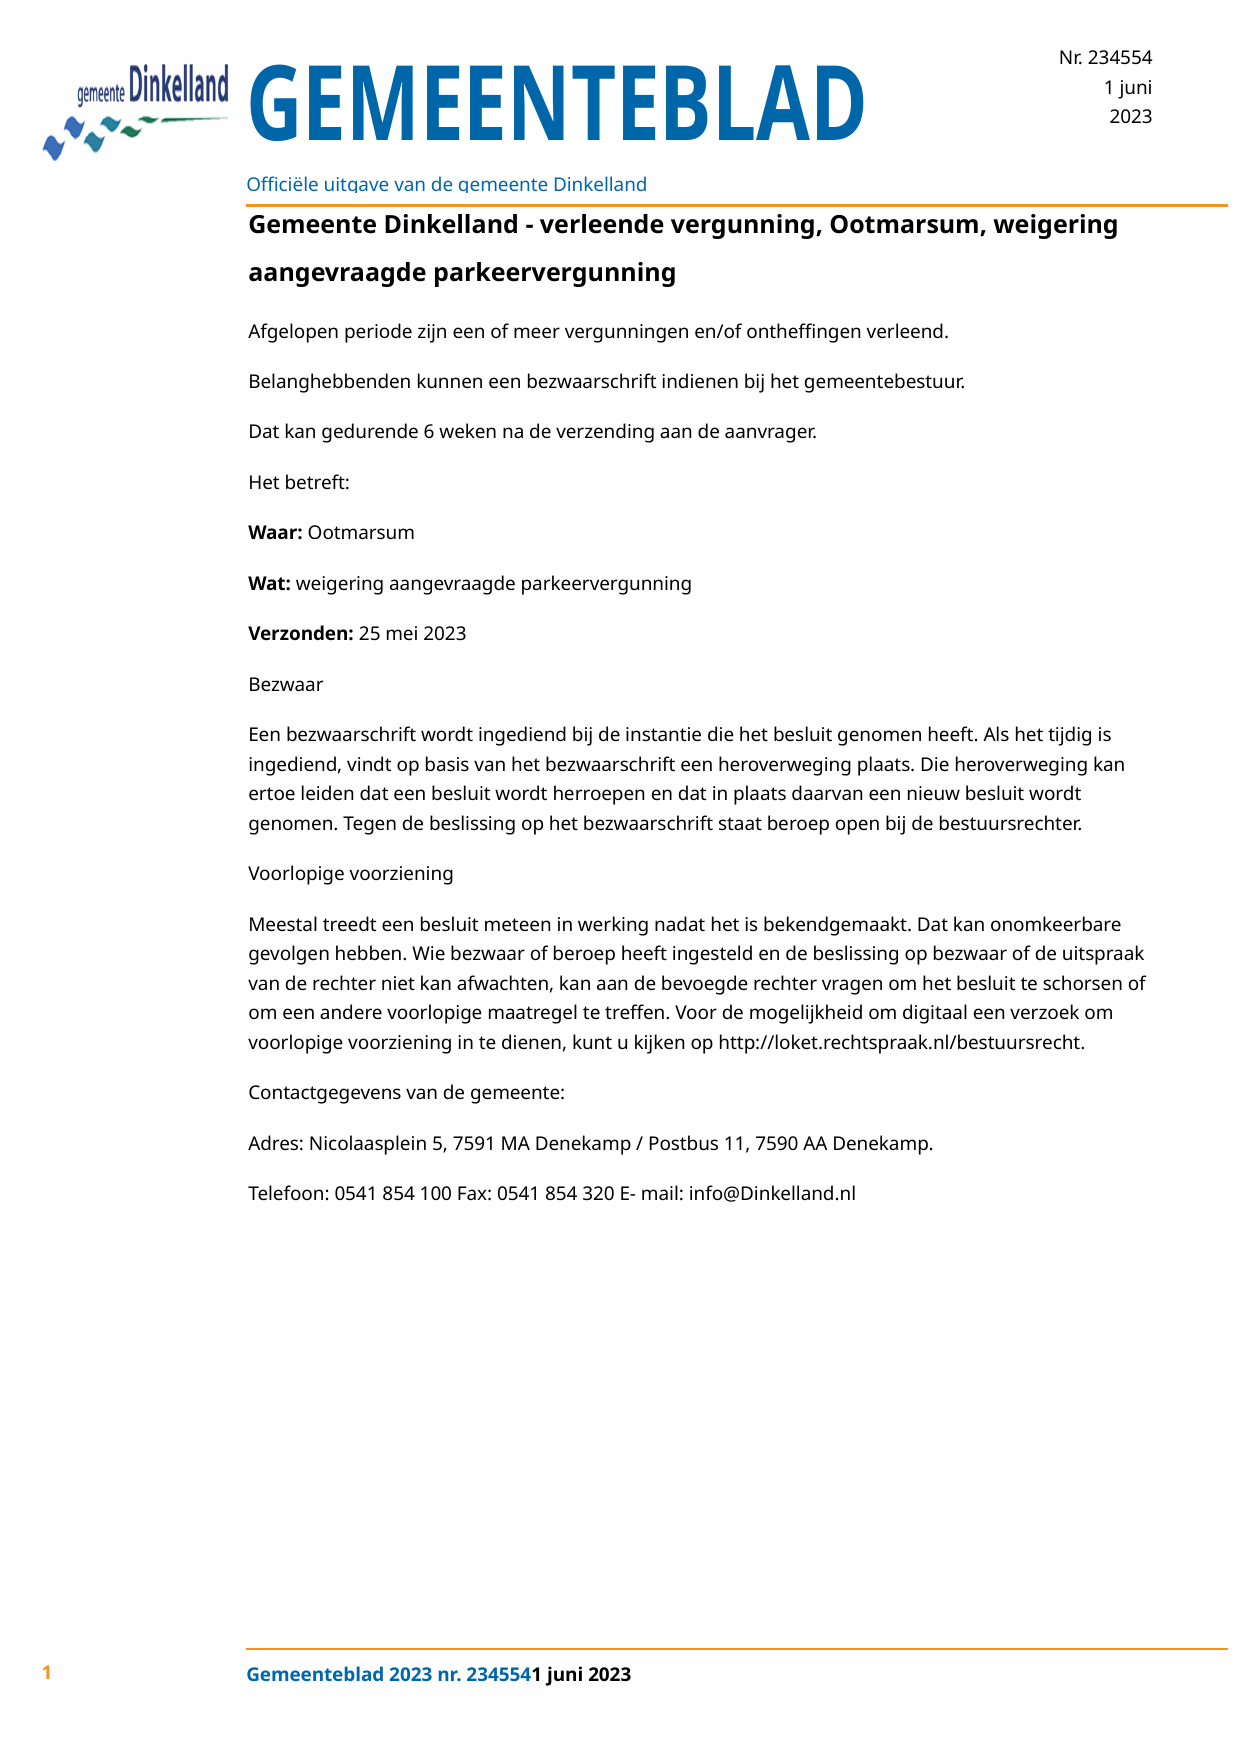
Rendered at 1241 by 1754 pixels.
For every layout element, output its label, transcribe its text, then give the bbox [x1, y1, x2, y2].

text Adres: Nicolaasplein 5, 7591 MA Denekamp / Postbus 11, 7590 AA Denekamp. [248, 1130, 1152, 1156]
text Bezwaar [248, 671, 1152, 697]
text Dat kan gedurende 6 weken na de verzending aan de aanvrager. [248, 419, 1152, 444]
picture [41, 47, 231, 172]
text Voorlopige voorziening [248, 860, 1152, 886]
text Telefoon: 0541 854 100 Fax: 0541 854 320 E- mail: info@Dinkelland.nl [248, 1180, 1152, 1206]
text Een bezwaarschrift wordt ingediend bij de instantie die het besluit genomen heeft. Als het tijdig is ingediend, vindt op basis van het bezwaarschrift een heroverweging plaats. Die heroverweging kan ertoe leiden dat een besluit wordt herroepen en dat in plaats daarvan een nieuw besluit wordt genomen. Tegen de beslissing op het bezwaarschrift staat beroep open bij de bestuursrechter. [248, 721, 1152, 836]
text Contactgegevens van de gemeente: [248, 1079, 1152, 1105]
text Meestal treedt een besluit meteen in werking nadat het is bekendgemaakt. Dat kan onomkeerbare gevolgen hebben. Wie bezwaar of beroep heeft ingesteld en de beslissing op bezwaar of de uitspraak van de rechter niet kan afwachten, kan aan de bevoegde rechter vragen om het besluit te schorsen of om een andere voorlopige maatregel te treffen. Voor de mogelijkheid om digitaal een verzoek om voorlopige voorziening in te dienen, kunt u kijken op http://loket.rechtspraak.nl/bestuursrecht. [248, 911, 1152, 1055]
text Belanghebbenden kunnen een bezwaarschrift indienen bij het gemeentebestuur. [248, 368, 1152, 394]
text Het betreft: [248, 469, 1152, 495]
text Gemeente Dinkelland - verleende vergunning, Ootmarsum, weigering aangevraagde parkeervergunning [248, 207, 1152, 288]
text Afgelopen periode zijn een of meer vergunningen en/of ontheffingen verleend. [248, 318, 1152, 344]
text Waar: Ootmarsum [248, 519, 1152, 545]
text Verzonden: 25 mei 2023 [248, 620, 1152, 646]
text Wat: weigering aangevraagde parkeervergunning [248, 570, 1152, 596]
